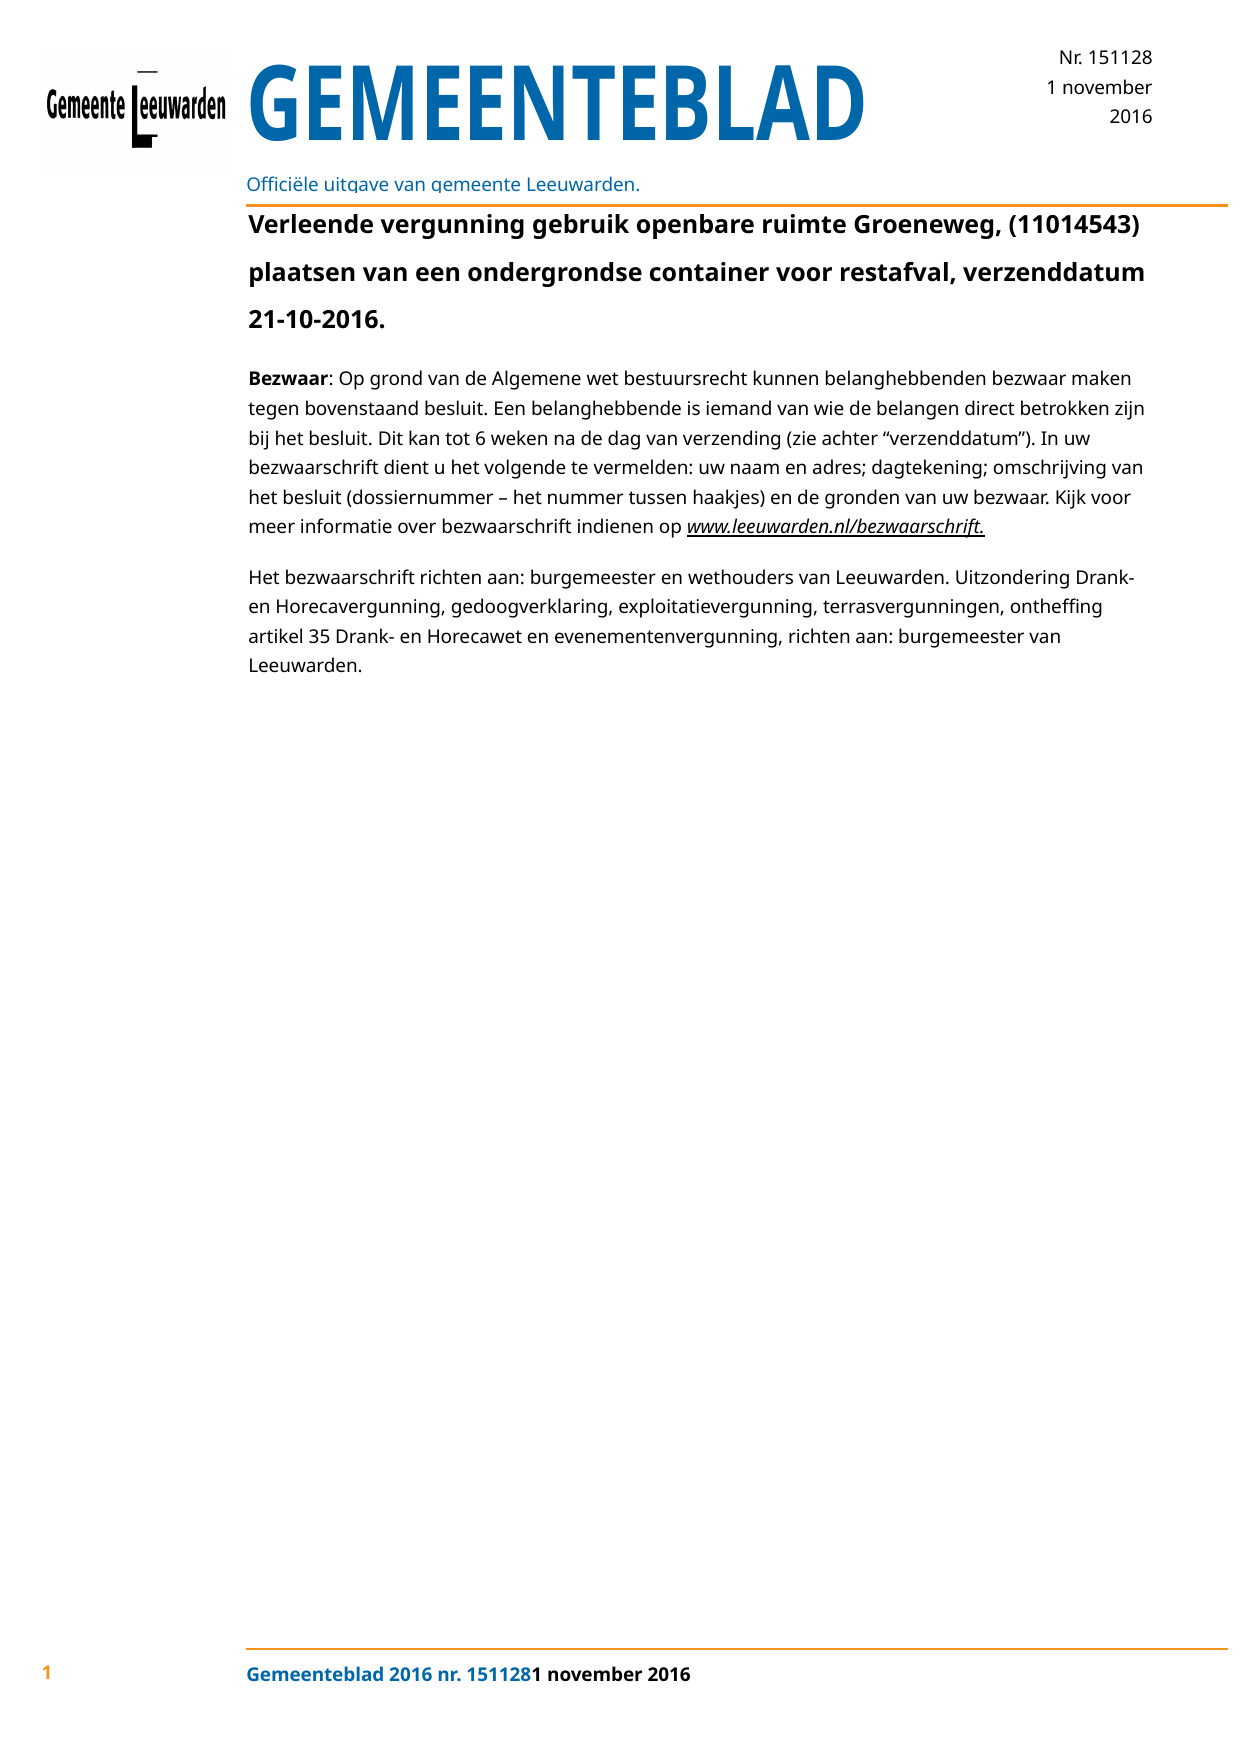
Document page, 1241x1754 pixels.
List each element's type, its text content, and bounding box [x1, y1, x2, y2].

text Bezwaar: Op grond van de Algemene wet bestuursrecht kunnen belanghebbenden bezwaar maken tegen bovenstaand besluit. Een belanghebbende is iemand van wie de belangen direct betrokken zijn bij het besluit. Dit kan tot 6 weken na de dag van verzending (zie achter “verzenddatum”). In uw bezwaarschrift dient u het volgende te vermelden: uw naam en adres; dagtekening; omschrijving van het besluit (dossiernummer – het nummer tussen haakjes) en de gronden van uw bezwaar. Kijk voor meer informatie over bezwaarschrift indienen op www.leeuwarden.nl/bezwaarschrift. [248, 366, 1152, 539]
text Verleende vergunning gebruik openbare ruimte Groeneweg, (11014543) plaatsen van een ondergrondse container voor restafval, verzenddatum 21-10-2016. [248, 207, 1152, 336]
text Het bezwaarschrift richten aan: burgemeester en wethouders van Leeuwarden. Uitzondering Drank- en Horecavergunning, gedoogverklaring, exploitatievergunning, terrasvergunningen, ontheffing artikel 35 Drank- en Horecawet en evenementenvergunning, richten aan: burgemeester van Leeuwarden. [248, 564, 1152, 678]
picture [41, 47, 231, 172]
